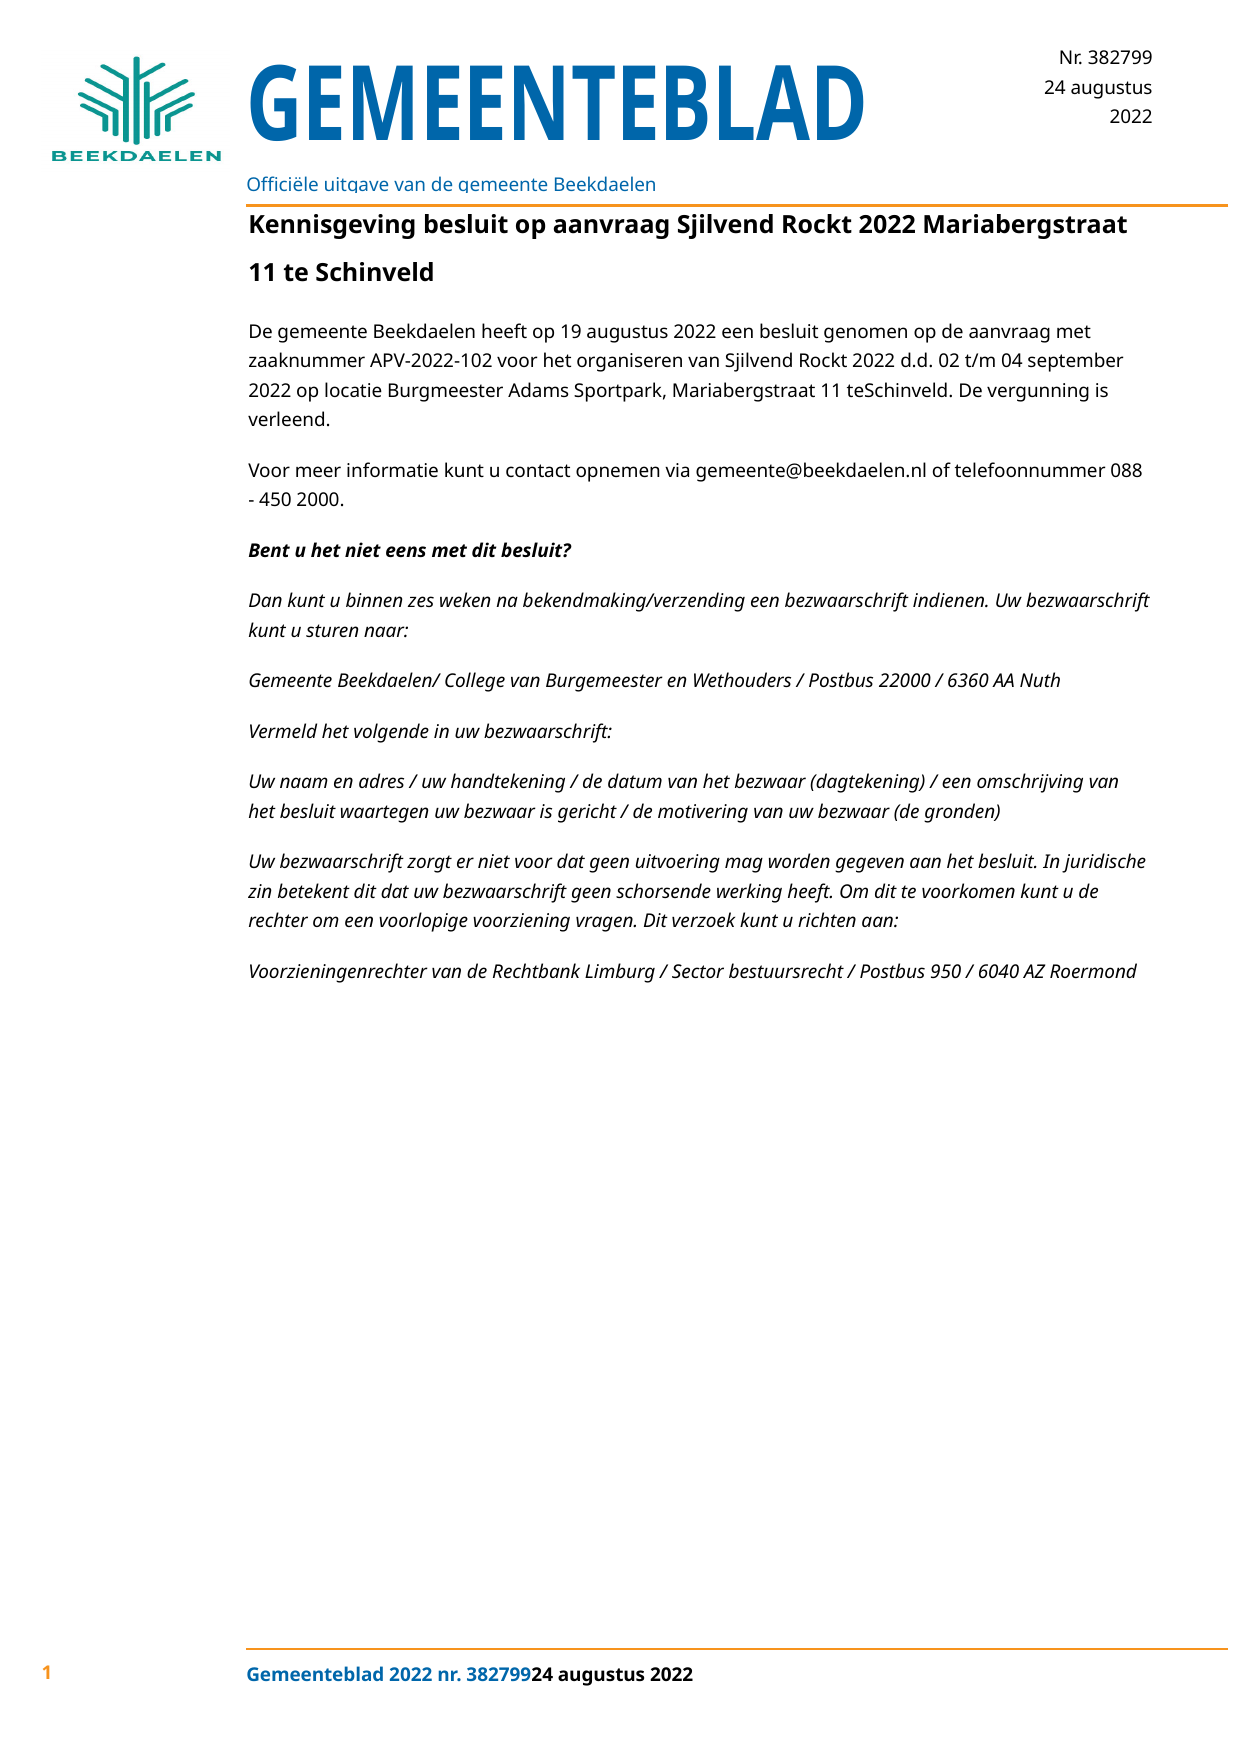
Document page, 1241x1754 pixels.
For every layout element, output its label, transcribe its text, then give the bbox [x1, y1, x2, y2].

text Voorzieningenrechter van de Rechtbank Limburg / Sector bestuursrecht / Postbus 950 / 6040 AZ Roermond [248, 958, 1152, 984]
text De gemeente Beekdaelen heeft op 19 augustus 2022 een besluit genomen op de aanvraag met zaaknummer APV-2022-102 voor het organiseren van Sjilvend Rockt 2022 d.d. 02 t/m 04 september 2022 op locatie Burgmeester Adams Sportpark, Mariabergstraat 11 teSchinveld. De vergunning is verleend. [248, 318, 1152, 432]
picture [41, 47, 231, 172]
text Kennisgeving besluit op aanvraag Sjilvend Rockt 2022 Mariabergstraat 11 te Schinveld [248, 207, 1152, 288]
text Gemeente Beekdaelen/ College van Burgemeester en Wethouders / Postbus 22000 / 6360 AA Nuth [248, 667, 1152, 693]
text Vermeld het volgende in uw bezwaarschrift: [248, 718, 1152, 744]
text Uw bezwaarschrift zorgt er niet voor dat geen uitvoering mag worden gegeven aan het besluit. In juridische zin betekent dit dat uw bezwaarschrift geen schorsende werking heeft. Om dit te voorkomen kunt u de rechter om een voorlopige voorziening vragen. Dit verzoek kunt u richten aan: [248, 848, 1152, 933]
text Voor meer informatie kunt u contact opnemen via gemeente@beekdaelen.nl of telefoonnummer 088 - 450 2000. [248, 457, 1152, 512]
text Bent u het niet eens met dit besluit? [248, 537, 1152, 563]
text Dan kunt u binnen zes weken na bekendmaking/verzending een bezwaarschrift indienen. Uw bezwaarschrift kunt u sturen naar: [248, 587, 1152, 643]
text Uw naam en adres / uw handtekening / de datum van het bezwaar (dagtekening) / een omschrijving van het besluit waartegen uw bezwaar is gericht / de motivering van uw bezwaar (de gronden) [248, 768, 1152, 824]
